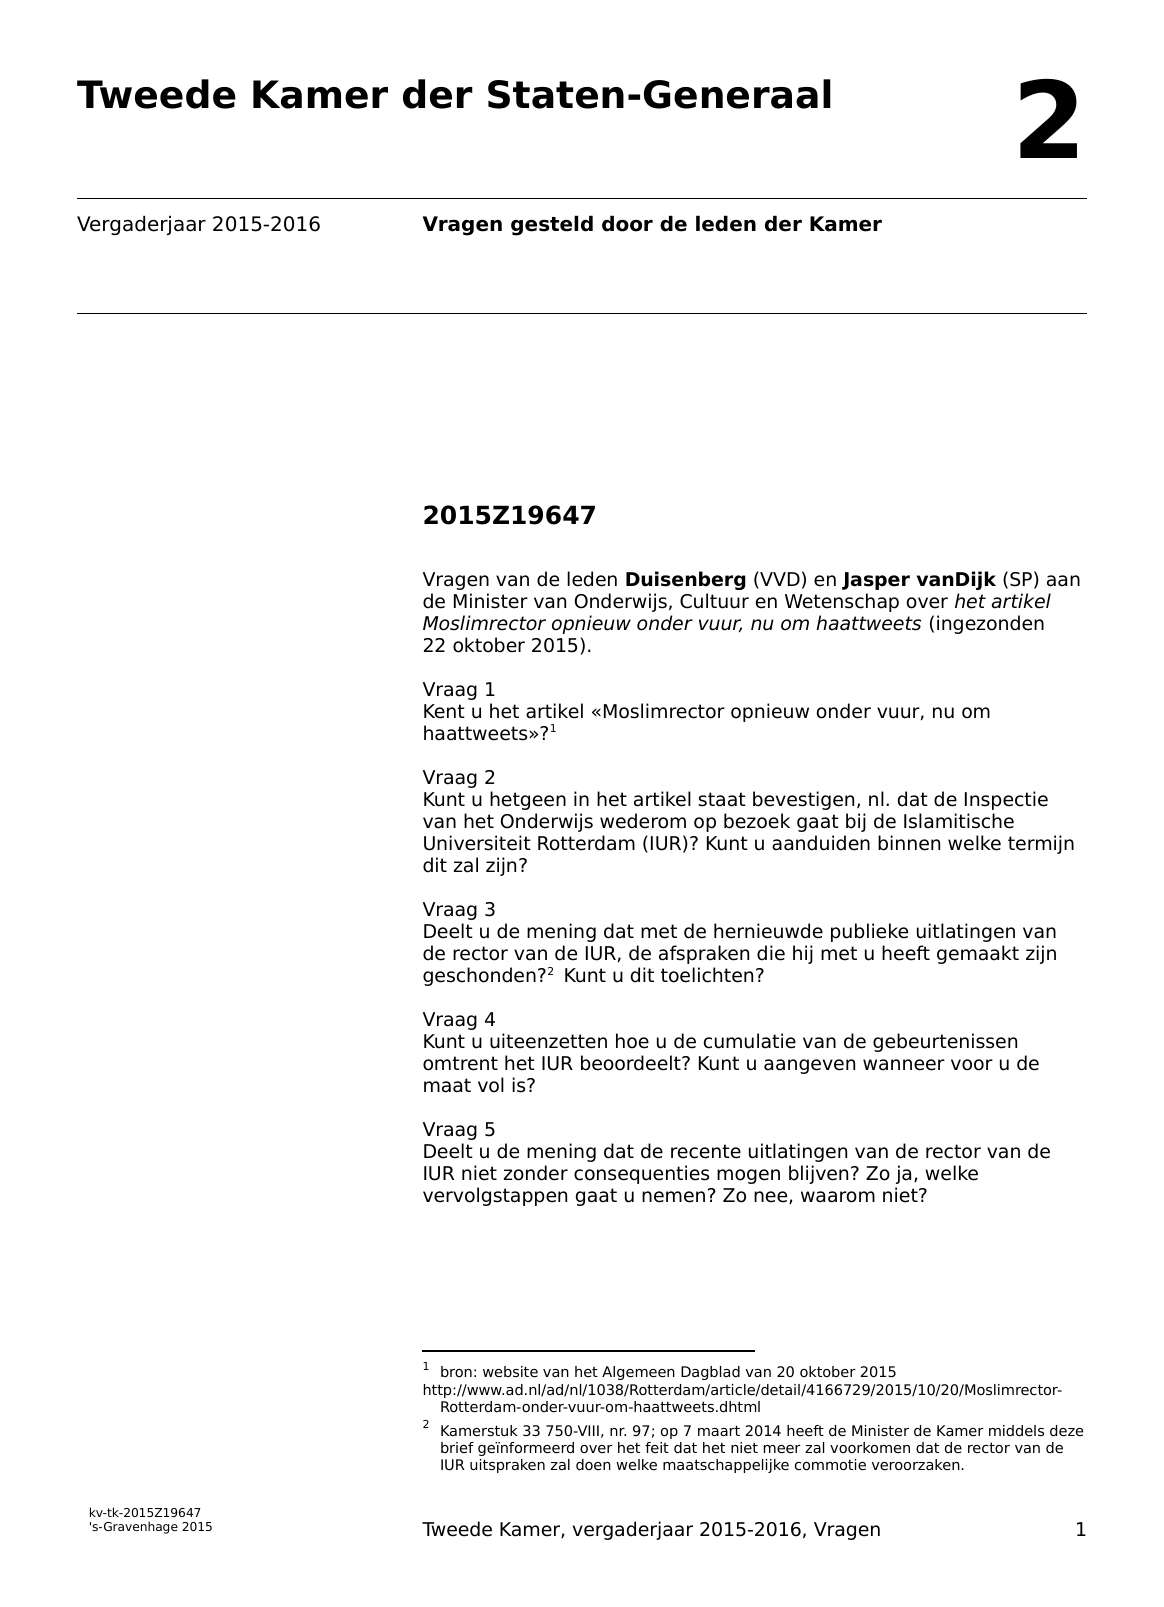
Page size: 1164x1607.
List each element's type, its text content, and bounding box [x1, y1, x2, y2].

text http://www.ad.nl/ad/nl/1038/Rotterdam/article/detail/4166729/2015/10/20/Moslimrector-Rotterdam-onder-vuur-om-haattweets.dhtml [422, 1382, 1087, 1416]
text Vragen van de leden Duisenberg (VVD) en Jasper vanDijk (SP) aan de Minister van Onderwijs, Cultuur en Wetenschap over het artikel Moslimrector opnieuw onder vuur, nu om haattweets (ingezonden 22 oktober 2015). [422, 569, 1087, 657]
text Kunt u uiteenzetten hoe u de cumulatie van de gebeurtenissen omtrent het IUR beoordeelt? Kunt u aangeven wanneer voor u de maat vol is? [422, 1031, 1087, 1097]
table_cell Vergaderjaar 2015-2016 [77, 199, 422, 313]
table_header 2 [886, 59, 1087, 198]
table_cell Vragen gesteld door de leden der Kamer [422, 199, 1087, 313]
text kv-tk-2015Z19647 [88, 1506, 323, 1520]
text Vraag 1 [422, 679, 1087, 701]
text Kunt u hetgeen in het artikel staat bevestigen, nl. dat de Inspectie van het Onderwijs wederom op bezoek gaat bij de Islamitische Universiteit Rotterdam (IUR)? Kunt u aanduiden binnen welke termijn dit zal zijn? [422, 789, 1087, 877]
text Vraag 4 [422, 1009, 1087, 1031]
text 2015Z19647 [422, 501, 1087, 531]
table_header Tweede Kamer der Staten-Generaal [77, 59, 886, 198]
text Vraag 2 [422, 767, 1087, 789]
text Deelt u de mening dat de recente uitlatingen van de rector van de IUR niet zonder consequenties mogen blijven? Zo ja, welke vervolgstappen gaat u nemen? Zo nee, waarom niet? [422, 1141, 1087, 1207]
text Vraag 3 [422, 899, 1087, 921]
text 's-Gravenhage 2015 [88, 1520, 323, 1534]
text Kent u het artikel «Moslimrector opnieuw onder vuur, nu om haattweets»? [422, 701, 1087, 745]
text Vraag 5 [422, 1119, 1087, 1141]
text bron: website van het Algemeen Dagblad van 20 oktober 2015 [422, 1360, 1087, 1382]
text Deelt u de mening dat met de hernieuwde publieke uitlatingen van de rector van de IUR, de afspraken die hij met u heeft gemaakt zijn geschonden? Kunt u dit toelichten? [422, 921, 1087, 987]
text Kamerstuk 33 750-VIII, nr. 97; op 7 maart 2014 heeft de Minister de Kamer middels deze brief geïnformeerd over het feit dat het niet meer zal voorkomen dat de rector van de IUR uitspraken zal doen welke maatschappelijke commotie veroorzaken. [422, 1418, 1087, 1474]
